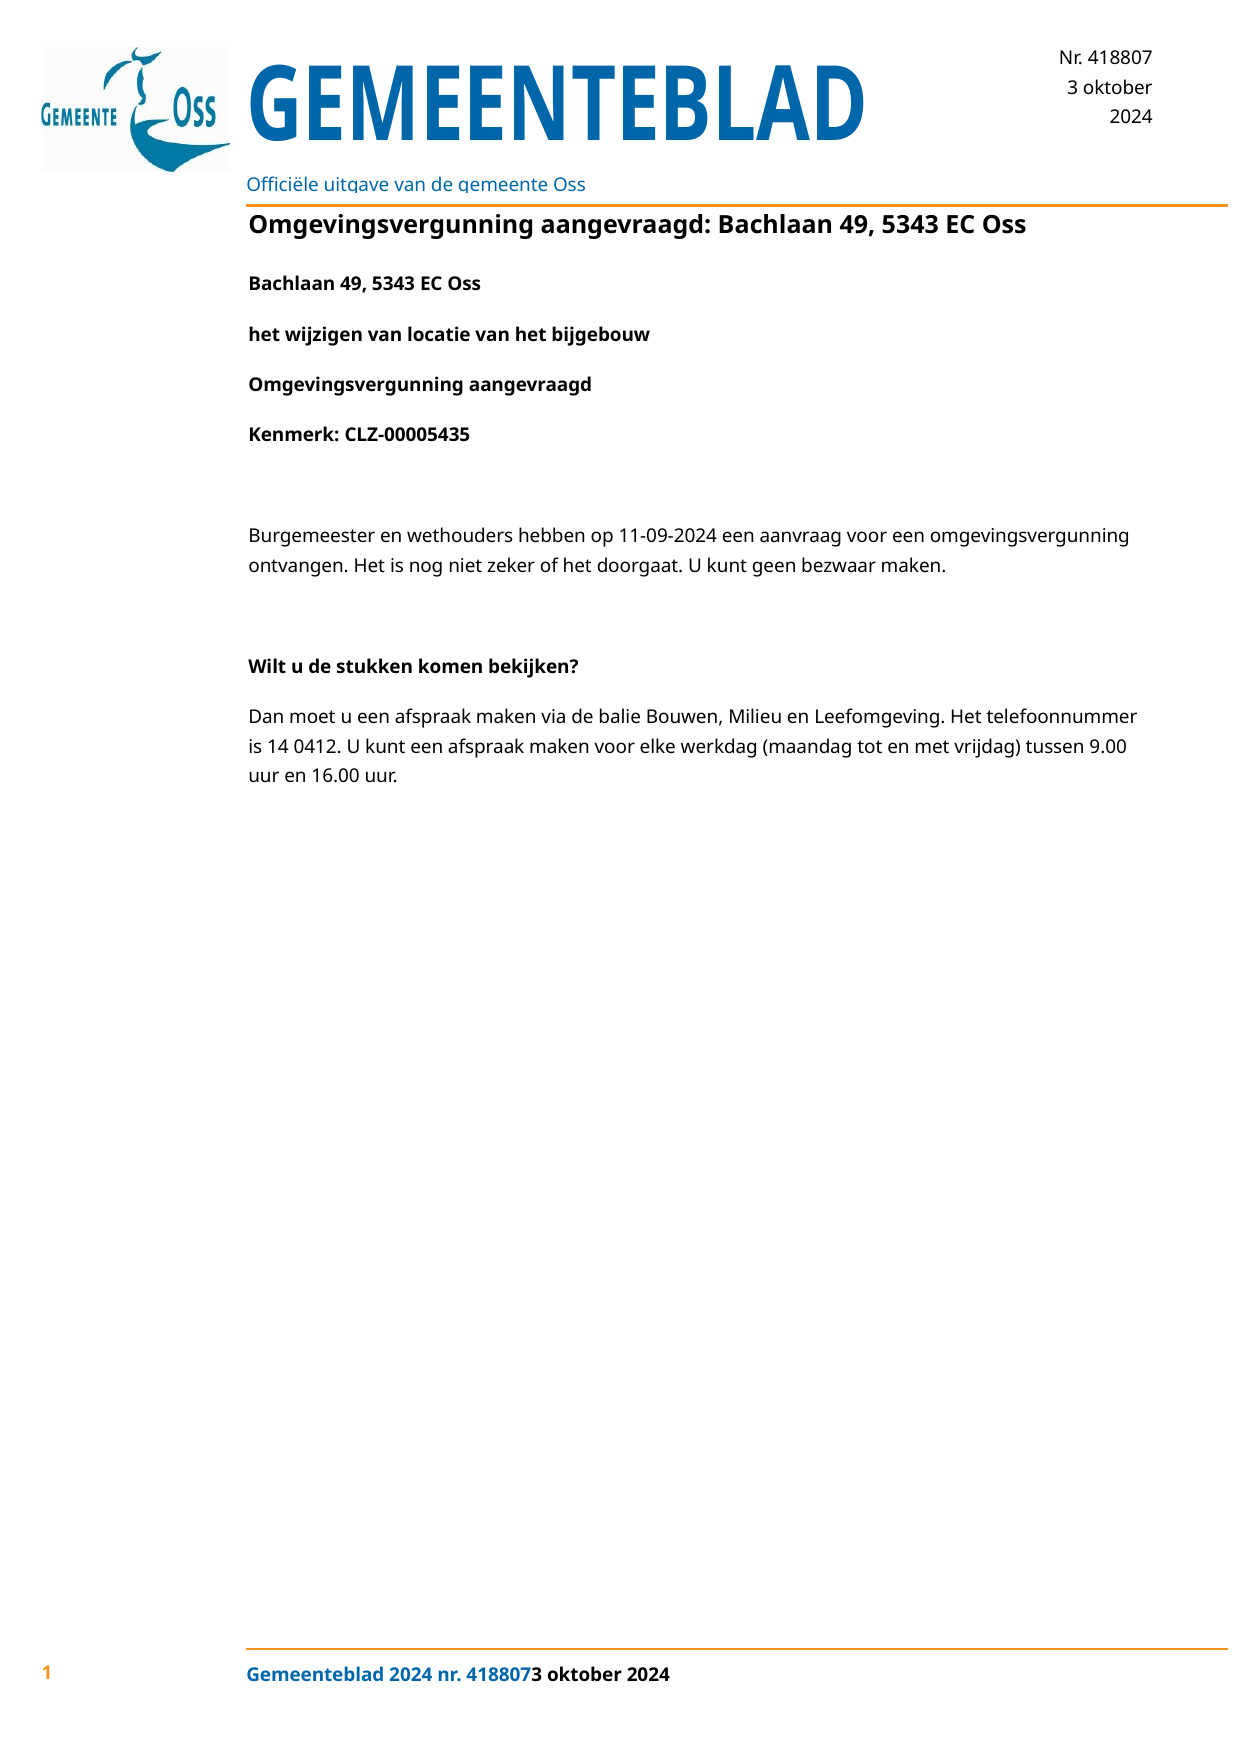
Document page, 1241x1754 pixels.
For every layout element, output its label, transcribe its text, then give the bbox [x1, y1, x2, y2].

picture [41, 47, 231, 172]
text Bachlaan 49, 5343 EC Oss [248, 270, 1152, 296]
text Omgevingsvergunning aangevraagd [248, 371, 1152, 397]
text het wijzigen van locatie van het bijgebouw [248, 321, 1152, 346]
text Omgevingsvergunning aangevraagd: Bachlaan 49, 5343 EC Oss [248, 207, 1152, 241]
text Wilt u de stukken komen bekijken? [248, 653, 1152, 678]
text Kenmerk: CLZ-00005435 [248, 422, 1152, 447]
text Dan moet u een afspraak maken via de balie Bouwen, Milieu en Leefomgeving. Het telefoonnummer is 14 0412. U kunt een afspraak maken voor elke werkdag (maandag tot en met vrijdag) tussen 9.00 uur en 16.00 uur. [248, 703, 1152, 788]
text Burgemeester en wethouders hebben op 11-09-2024 een aanvraag voor een omgevingsvergunning ontvangen. Het is nog niet zeker of het doorgaat. U kunt geen bezwaar maken. [248, 522, 1152, 578]
